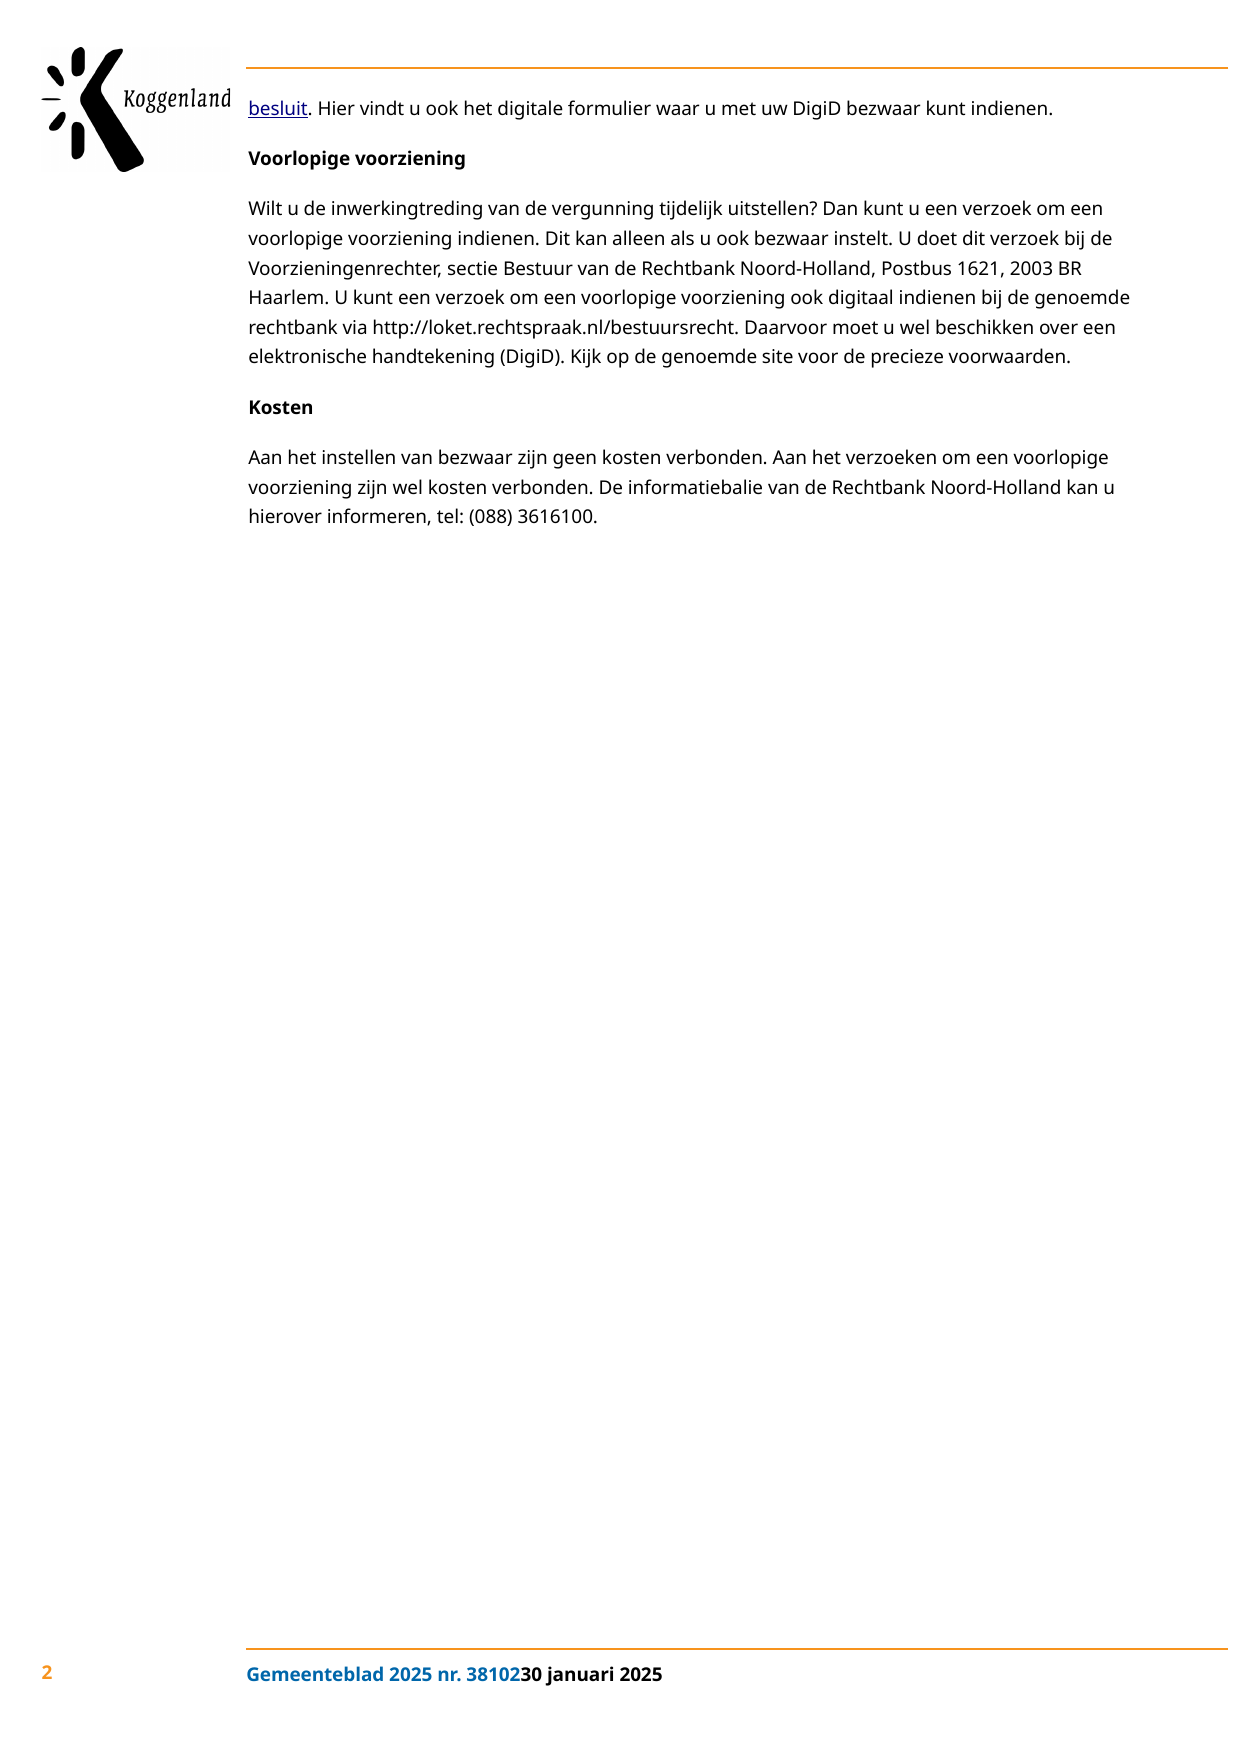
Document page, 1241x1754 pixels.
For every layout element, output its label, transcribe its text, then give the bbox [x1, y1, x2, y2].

text Kosten [248, 394, 1152, 420]
text Aan het instellen van bezwaar zijn geen kosten verbonden. Aan het verzoeken om een voorlopige voorziening zijn wel kosten verbonden. De informatiebalie van de Rechtbank Noord-Holland kan u hierover informeren, tel: (088) 3616100. [248, 444, 1152, 529]
text Wilt u de inwerkingtreding van de vergunning tijdelijk uitstellen? Dan kunt u een verzoek om een voorlopige voorziening indienen. Dit kan alleen als u ook bezwaar instelt. U doet dit verzoek bij de Voorzieningenrechter, sectie Bestuur van de Rechtbank Noord-Holland, Postbus 1621, 2003 BR Haarlem. U kunt een verzoek om een voorlopige voorziening ook digitaal indienen bij de genoemde rechtbank via http://loket.rechtspraak.nl/bestuursrecht. Daarvoor moet u wel beschikken over een elektronische handtekening (DigiD). Kijk op de genoemde site voor de precieze voorwaarden. [248, 196, 1152, 369]
text Voorlopige voorziening [248, 145, 1152, 171]
text besluit. Hier vindt u ook het digitale formulier waar u met uw DigiD bezwaar kunt indienen. [248, 95, 1152, 121]
picture [41, 47, 231, 172]
